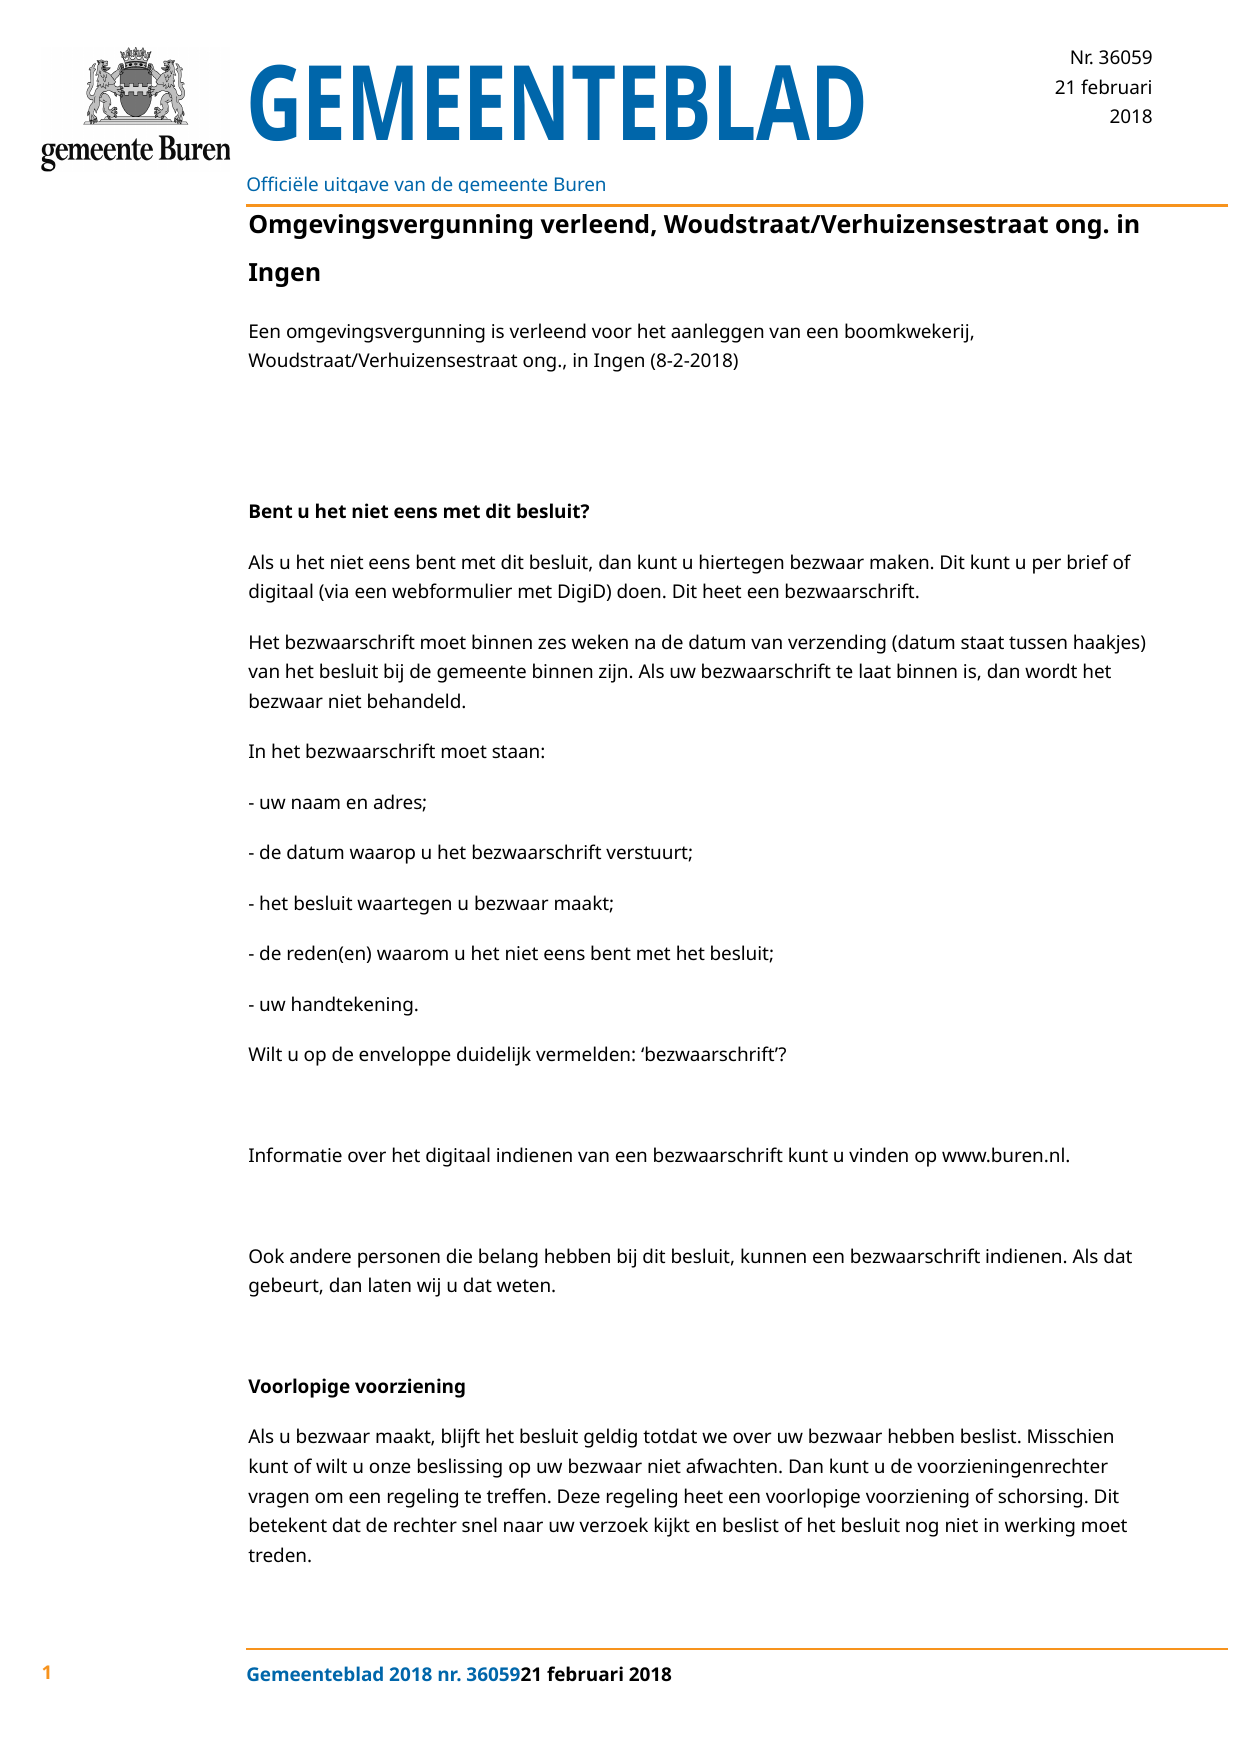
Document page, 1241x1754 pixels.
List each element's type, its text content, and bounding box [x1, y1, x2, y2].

text Als u bezwaar maakt, blijft het besluit geldig totdat we over uw bezwaar hebben beslist. Misschien kunt of wilt u onze beslissing op uw bezwaar niet afwachten. Dan kunt u de voorzieningenrechter vragen om een regeling te treffen. Deze regeling heet een voorlopige voorziening of schorsing. Dit betekent dat de rechter snel naar uw verzoek kijkt en beslist of het besluit nog niet in werking moet treden. [248, 1424, 1152, 1568]
text Ook andere personen die belang hebben bij dit besluit, kunnen een bezwaarschrift indienen. Als dat gebeurt, dan laten wij u dat weten. [248, 1243, 1152, 1298]
text - de reden(en) waarom u het niet eens bent met het besluit; [248, 940, 1152, 966]
text Informatie over het digitaal indienen van een bezwaarschrift kunt u vinden op www.buren.nl. [248, 1142, 1152, 1168]
text Wilt u op de enveloppe duidelijk vermelden: ‘bezwaarschrift’? [248, 1041, 1152, 1067]
text Omgevingsvergunning verleend, Woudstraat/Verhuizensestraat ong. in Ingen [248, 207, 1152, 288]
text Voorlopige voorziening [248, 1373, 1152, 1399]
picture [41, 47, 231, 172]
text Als u het niet eens bent met dit besluit, dan kunt u hiertegen bezwaar maken. Dit kunt u per brief of digitaal (via een webformulier met DigiD) doen. Dit heet een bezwaarschrift. [248, 549, 1152, 604]
text Een omgevingsvergunning is verleend voor het aanleggen van een boomkwekerij, Woudstraat/Verhuizensestraat ong., in Ingen (8-2-2018) [248, 318, 1152, 373]
text - de datum waarop u het bezwaarschrift verstuurt; [248, 839, 1152, 865]
text - uw handtekening. [248, 991, 1152, 1017]
text - uw naam en adres; [248, 789, 1152, 815]
text In het bezwaarschrift moet staan: [248, 739, 1152, 764]
text Bent u het niet eens met dit besluit? [248, 499, 1152, 524]
text - het besluit waartegen u bezwaar maakt; [248, 890, 1152, 916]
text Het bezwaarschrift moet binnen zes weken na de datum van verzending (datum staat tussen haakjes) van het besluit bij de gemeente binnen zijn. Als uw bezwaarschrift te laat binnen is, dan wordt het bezwaar niet behandeld. [248, 629, 1152, 714]
